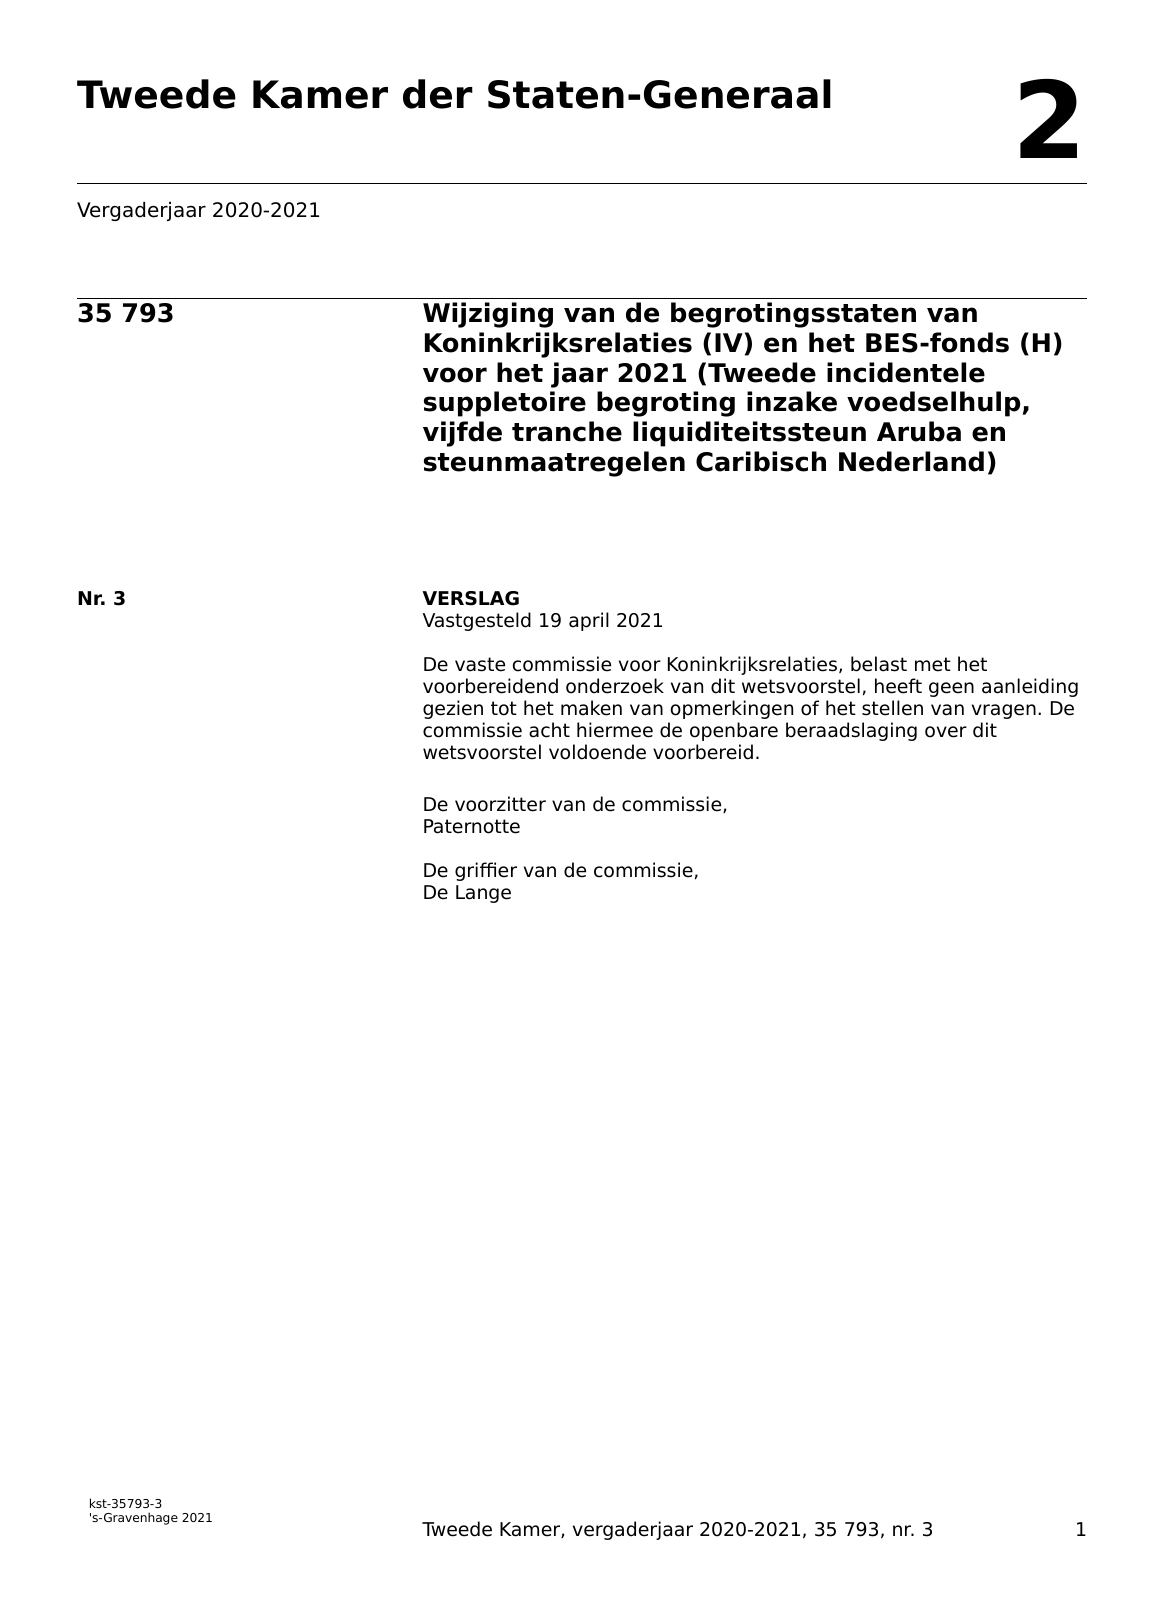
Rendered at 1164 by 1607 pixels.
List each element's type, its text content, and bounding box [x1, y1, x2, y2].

text De voorzitter van de commissie, Paternotte [422, 794, 1087, 838]
table_header Tweede Kamer der Staten-Generaal [77, 59, 886, 183]
text Vastgesteld 19 april 2021 [422, 610, 1087, 632]
table_cell Vergaderjaar 2020-2021 [77, 184, 1087, 298]
text kst-35793-3 [88, 1497, 323, 1511]
text De vaste commissie voor Koninkrijksrelaties, belast met het voorbereidend onderzoek van dit wetsvoorstel, heeft geen aanleiding gezien tot het maken van opmerkingen of het stellen van vragen. De commissie acht hiermee de openbare beraadslaging over dit wetsvoorstel voldoende voorbereid. [422, 654, 1087, 764]
text 's-Gravenhage 2021 [88, 1511, 323, 1525]
table_header 2 [886, 59, 1087, 183]
subtitle Nr. 3 VERSLAG [77, 588, 1087, 610]
subtitle 35 793 Wijziging van de begrotingsstaten van Koninkrijksrelaties (IV) en het BES-fonds (H) voor het jaar 2021 (Tweede incidentele suppletoire begroting inzake voedselhulp, vijfde tranche liquiditeitssteun Aruba en steunmaatregelen Caribisch Nederland) [77, 299, 1087, 477]
text De griffier van de commissie, De Lange [422, 860, 1087, 904]
